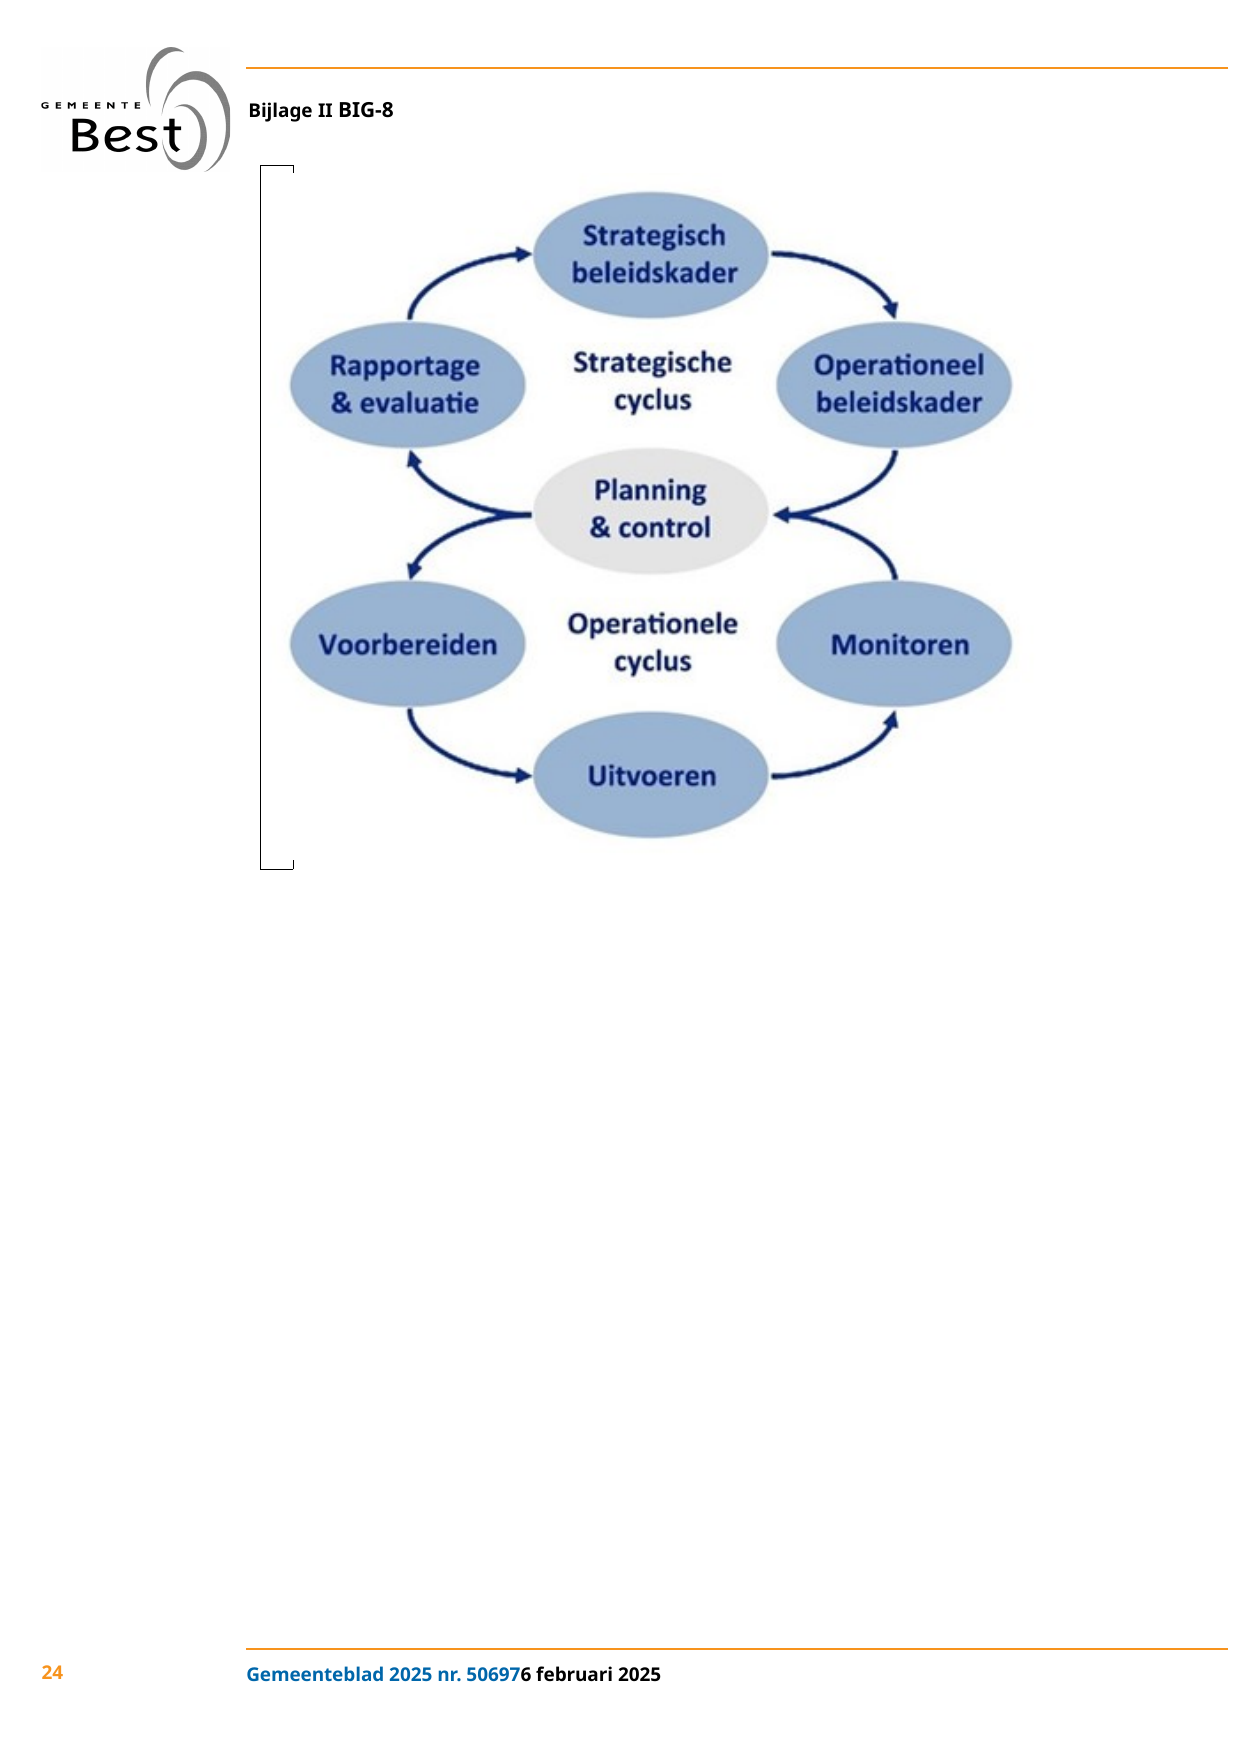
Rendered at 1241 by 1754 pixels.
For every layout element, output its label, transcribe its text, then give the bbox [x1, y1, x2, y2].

picture [41, 47, 231, 172]
picture [268, 173, 1037, 860]
text Bijlage II BIG-8 [248, 95, 1152, 123]
